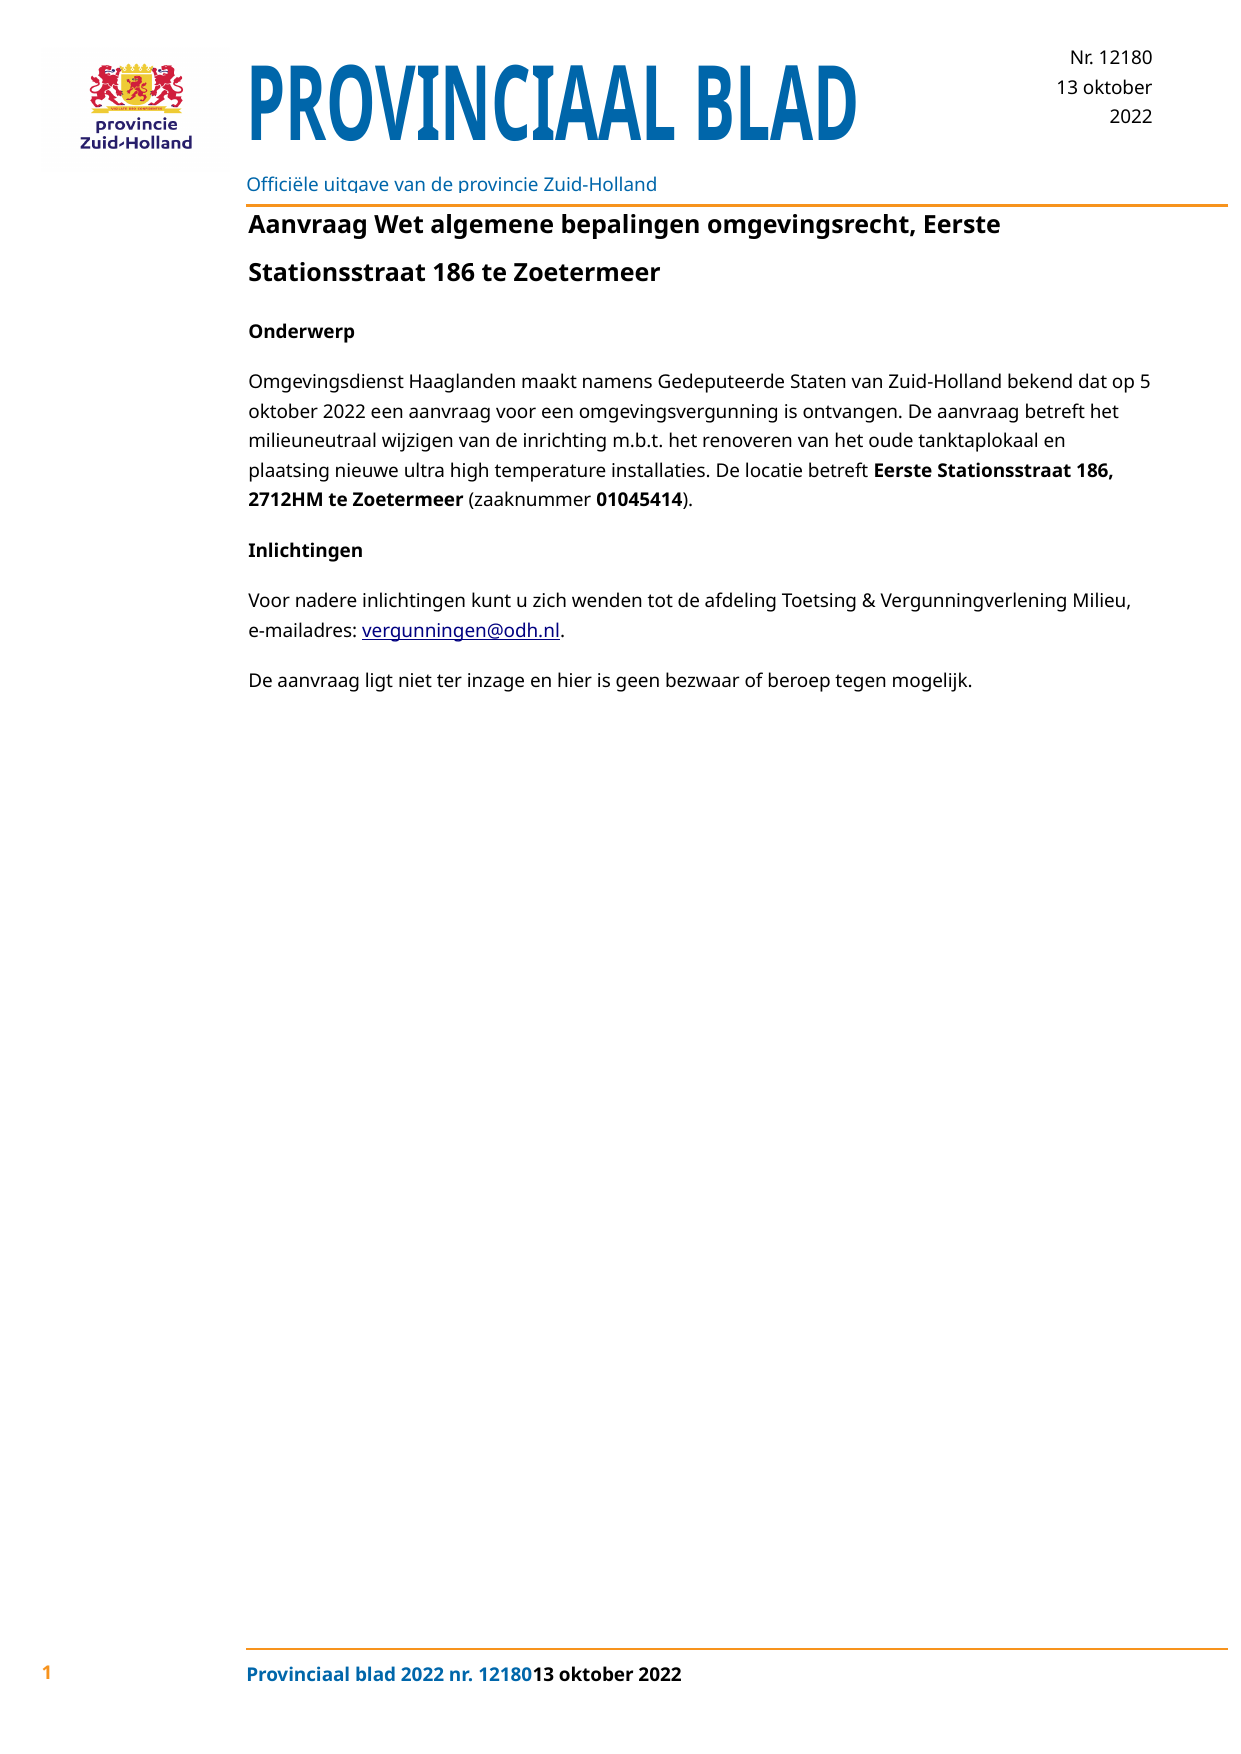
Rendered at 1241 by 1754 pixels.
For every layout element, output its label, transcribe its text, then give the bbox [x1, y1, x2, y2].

text Onderwerp [248, 318, 1152, 344]
text De aanvraag ligt niet ter inzage en hier is geen bezwaar of beroep tegen mogelijk. [248, 667, 1152, 693]
text Omgevingsdienst Haaglanden maakt namens Gedeputeerde Staten van Zuid-Holland bekend dat op 5 oktober 2022 een aanvraag voor een omgevingsvergunning is ontvangen. De aanvraag betreft het milieuneutraal wijzigen van de inrichting m.b.t. het renoveren van het oude tanktaplokaal en plaatsing nieuwe ultra high temperature installaties. De locatie betreft Eerste Stationsstraat 186, 2712HM te Zoetermeer (zaaknummer 01045414). [248, 368, 1152, 512]
text Voor nadere inlichtingen kunt u zich wenden tot de afdeling Toetsing & Vergunningverlening Milieu, e-mailadres: vergunningen@odh.nl. [248, 587, 1152, 643]
picture [41, 47, 231, 172]
text Inlichtingen [248, 537, 1152, 563]
text Aanvraag Wet algemene bepalingen omgevingsrecht, Eerste Stationsstraat 186 te Zoetermeer [248, 207, 1152, 288]
